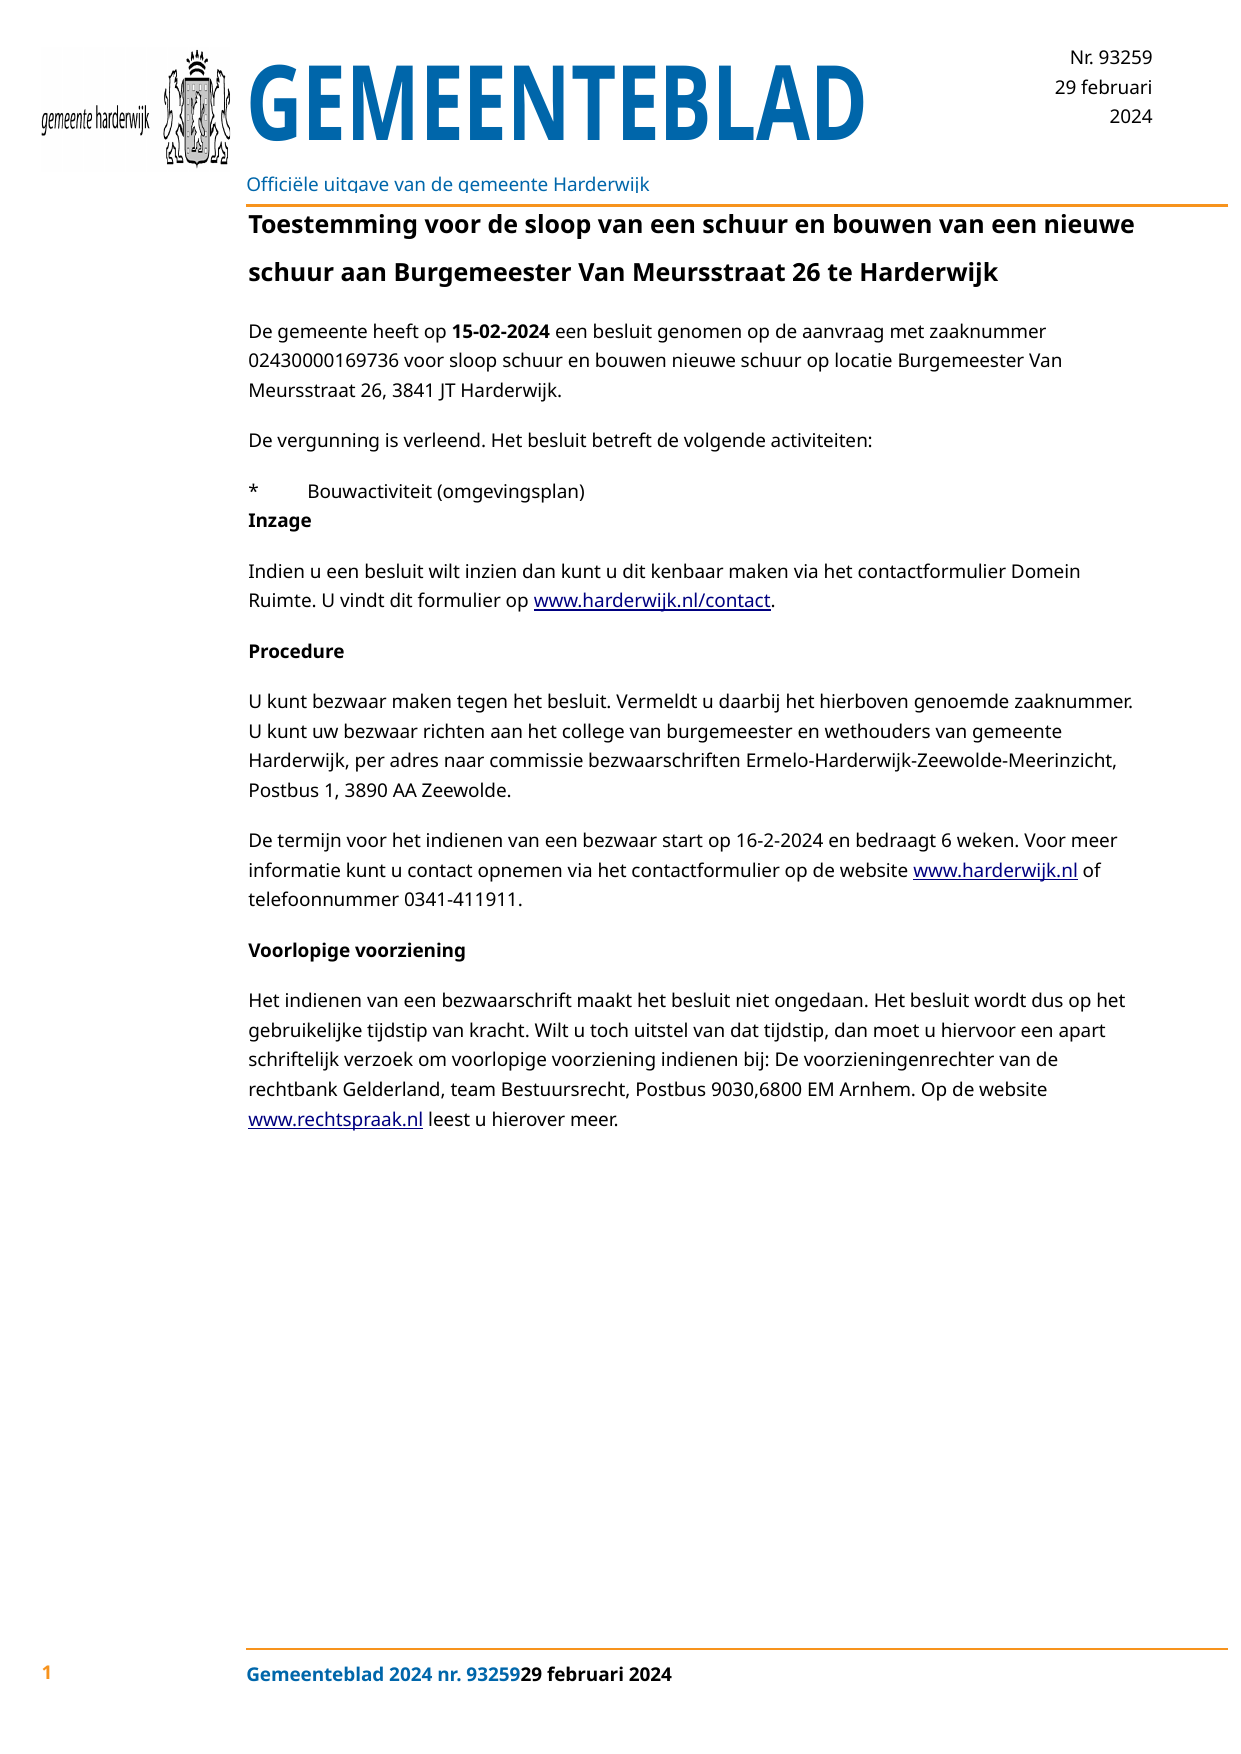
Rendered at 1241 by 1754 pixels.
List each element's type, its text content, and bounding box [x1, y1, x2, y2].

text Voorlopige voorziening [248, 937, 1152, 963]
list Bouwactiviteit (omgevingsplan) [248, 478, 1152, 504]
text U kunt bezwaar maken tegen het besluit. Vermeldt u daarbij het hierboven genoemde zaaknummer. U kunt uw bezwaar richten aan het college van burgemeester en wethouders van gemeente Harderwijk, per adres naar commissie bezwaarschriften Ermelo-Harderwijk-Zeewolde-Meerinzicht, Postbus 1, 3890 AA Zeewolde. [248, 688, 1152, 803]
text De termijn voor het indienen van een bezwaar start op 16-2-2024 en bedraagt 6 weken. Voor meer informatie kunt u contact opnemen via het contactformulier op de website www.harderwijk.nl of telefoonnummer 0341-411911. [248, 827, 1152, 912]
text Procedure [248, 638, 1152, 664]
text Toestemming voor de sloop van een schuur en bouwen van een nieuwe schuur aan Burgemeester Van Meursstraat 26 te Harderwijk [248, 207, 1152, 288]
text Het indienen van een bezwaarschrift maakt het besluit niet ongedaan. Het besluit wordt dus op het gebruikelijke tijdstip van kracht. Wilt u toch uitstel van dat tijdstip, dan moet u hiervoor een apart schriftelijk verzoek om voorlopige voorziening indienen bij: De voorzieningenrechter van de rechtbank Gelderland, team Bestuursrecht, Postbus 9030,6800 EM Arnhem. Op de website www.rechtspraak.nl leest u hierover meer. [248, 987, 1152, 1132]
text Indien u een besluit wilt inzien dan kunt u dit kenbaar maken via het contactformulier Domein Ruimte. U vindt dit formulier op www.harderwijk.nl/contact. [248, 558, 1152, 613]
text De gemeente heeft op 15-02-2024 een besluit genomen op de aanvraag met zaaknummer 02430000169736 voor sloop schuur en bouwen nieuwe schuur op locatie Burgemeester Van Meursstraat 26, 3841 JT Harderwijk. [248, 318, 1152, 403]
picture [41, 47, 231, 172]
text Inzage [248, 507, 1152, 533]
text De vergunning is verleend. Het besluit betreft de volgende activiteiten: [248, 427, 1152, 453]
